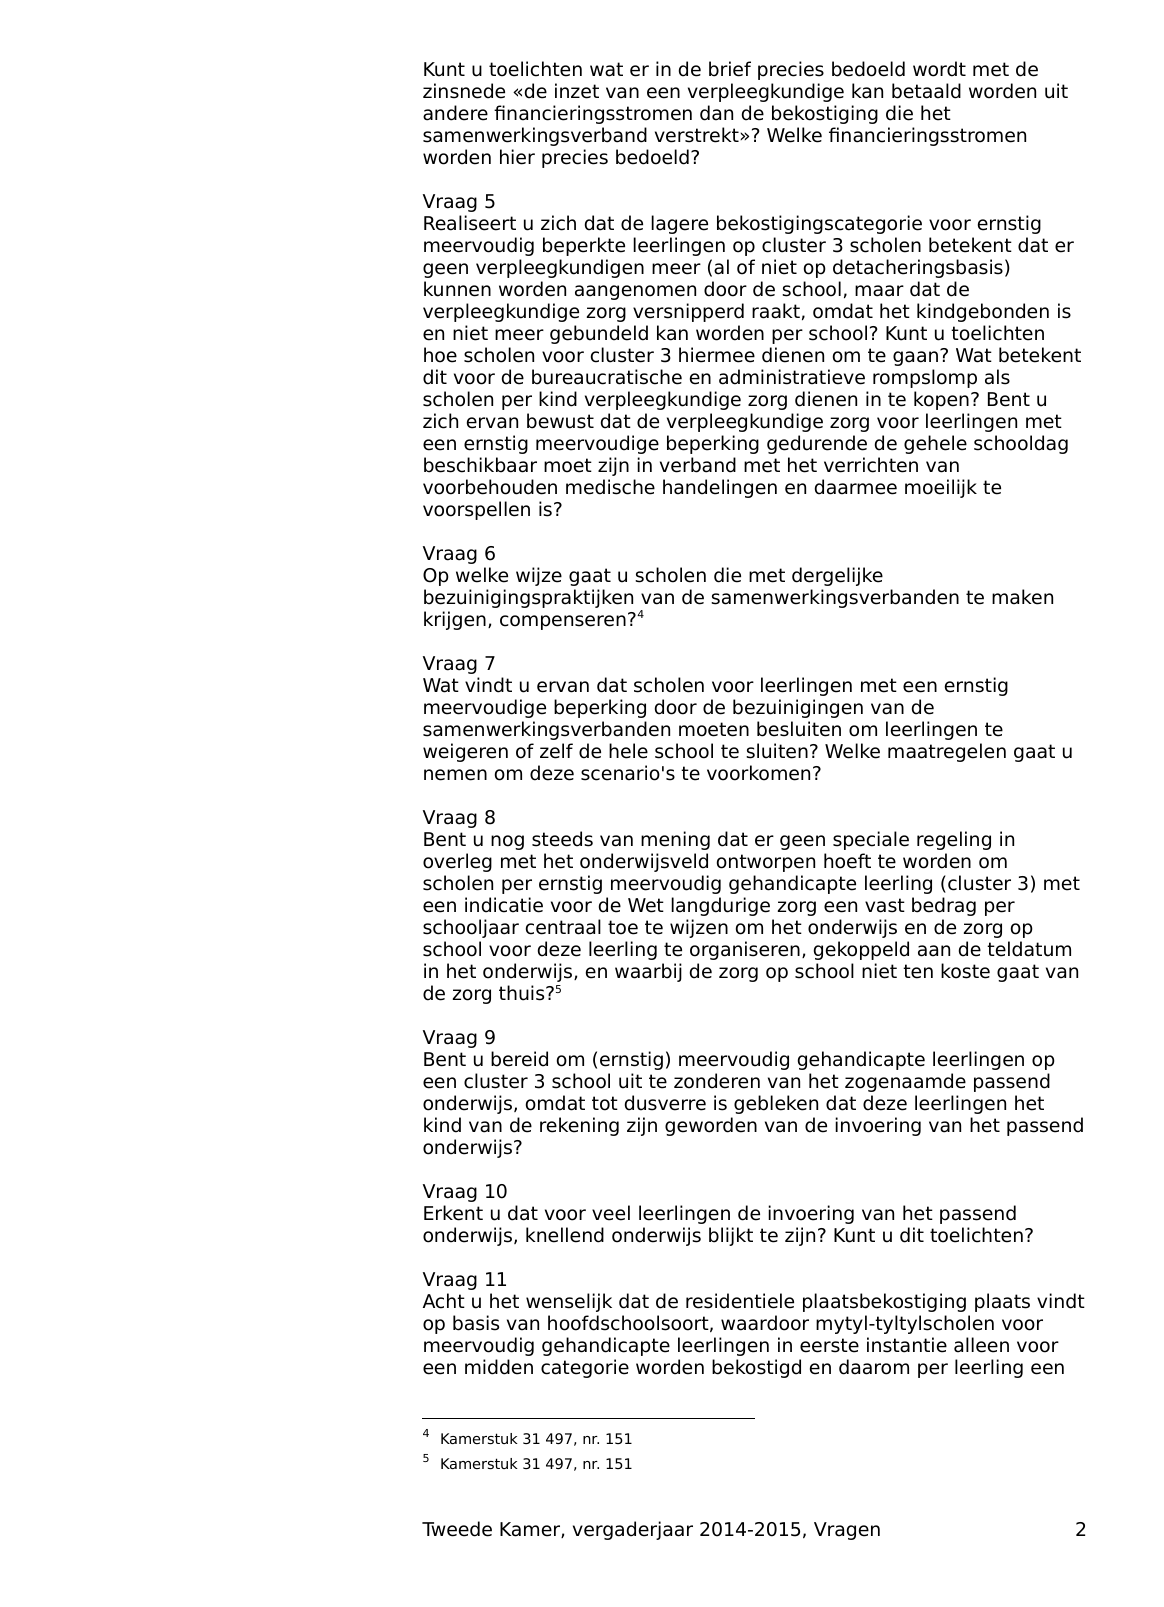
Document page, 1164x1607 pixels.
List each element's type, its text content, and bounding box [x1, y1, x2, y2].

text Vraag 8 [422, 807, 1087, 829]
text Vraag 9 [422, 1027, 1087, 1049]
text Op welke wijze gaat u scholen die met dergelijke bezuinigingspraktijken van de samenwerkingsverbanden te maken krijgen, compenseren? [422, 565, 1087, 631]
text Vraag 11 [422, 1269, 1087, 1291]
text Kamerstuk 31 497, nr. 151 [422, 1452, 1087, 1474]
text Bent u bereid om (ernstig) meervoudig gehandicapte leerlingen op een cluster 3 school uit te zonderen van het zogenaamde passend onderwijs, omdat tot dusverre is gebleken dat deze leerlingen het kind van de rekening zijn geworden van de invoering van het passend onderwijs? [422, 1049, 1087, 1159]
text Vraag 6 [422, 543, 1087, 565]
text Vraag 7 [422, 653, 1087, 675]
text Bent u nog steeds van mening dat er geen speciale regeling in overleg met het onderwijsveld ontworpen hoeft te worden om scholen per ernstig meervoudig gehandicapte leerling (cluster 3) met een indicatie voor de Wet langdurige zorg een vast bedrag per schooljaar centraal toe te wijzen om het onderwijs en de zorg op school voor deze leerling te organiseren, gekoppeld aan de teldatum in het onderwijs, en waarbij de zorg op school niet ten koste gaat van de zorg thuis? [422, 829, 1087, 1005]
text Wat vindt u ervan dat scholen voor leerlingen met een ernstig meervoudige beperking door de bezuinigingen van de samenwerkingsverbanden moeten besluiten om leerlingen te weigeren of zelf de hele school te sluiten? Welke maatregelen gaat u nemen om deze scenario's te voorkomen? [422, 675, 1087, 785]
text Acht u het wenselijk dat de residentiele plaatsbekostiging plaats vindt op basis van hoofdschoolsoort, waardoor mytyl-tyltylscholen voor meervoudig gehandicapte leerlingen in eerste instantie alleen voor een midden categorie worden bekostigd en daarom per leerling een [422, 1291, 1087, 1379]
text Vraag 10 [422, 1181, 1087, 1203]
text Realiseert u zich dat de lagere bekostigingscategorie voor ernstig meervoudig beperkte leerlingen op cluster 3 scholen betekent dat er geen verpleegkundigen meer (al of niet op detacheringsbasis) kunnen worden aangenomen door de school, maar dat de verpleegkundige zorg versnipperd raakt, omdat het kindgebonden is en niet meer gebundeld kan worden per school? Kunt u toelichten hoe scholen voor cluster 3 hiermee dienen om te gaan? Wat betekent dit voor de bureaucratische en administratieve rompslomp als scholen per kind verpleegkundige zorg dienen in te kopen? Bent u zich ervan bewust dat de verpleegkundige zorg voor leerlingen met een ernstig meervoudige beperking gedurende de gehele schooldag beschikbaar moet zijn in verband met het verrichten van voorbehouden medische handelingen en daarmee moeilijk te voorspellen is? [422, 213, 1087, 521]
text Erkent u dat voor veel leerlingen de invoering van het passend onderwijs, knellend onderwijs blijkt te zijn? Kunt u dit toelichten? [422, 1203, 1087, 1247]
text Kunt u toelichten wat er in de brief precies bedoeld wordt met de zinsnede «de inzet van een verpleegkundige kan betaald worden uit andere financieringsstromen dan de bekostiging die het samenwerkingsverband verstrekt»? Welke financieringsstromen worden hier precies bedoeld? [422, 59, 1087, 169]
text Kamerstuk 31 497, nr. 151 [422, 1427, 1087, 1449]
text Vraag 5 [422, 191, 1087, 213]
